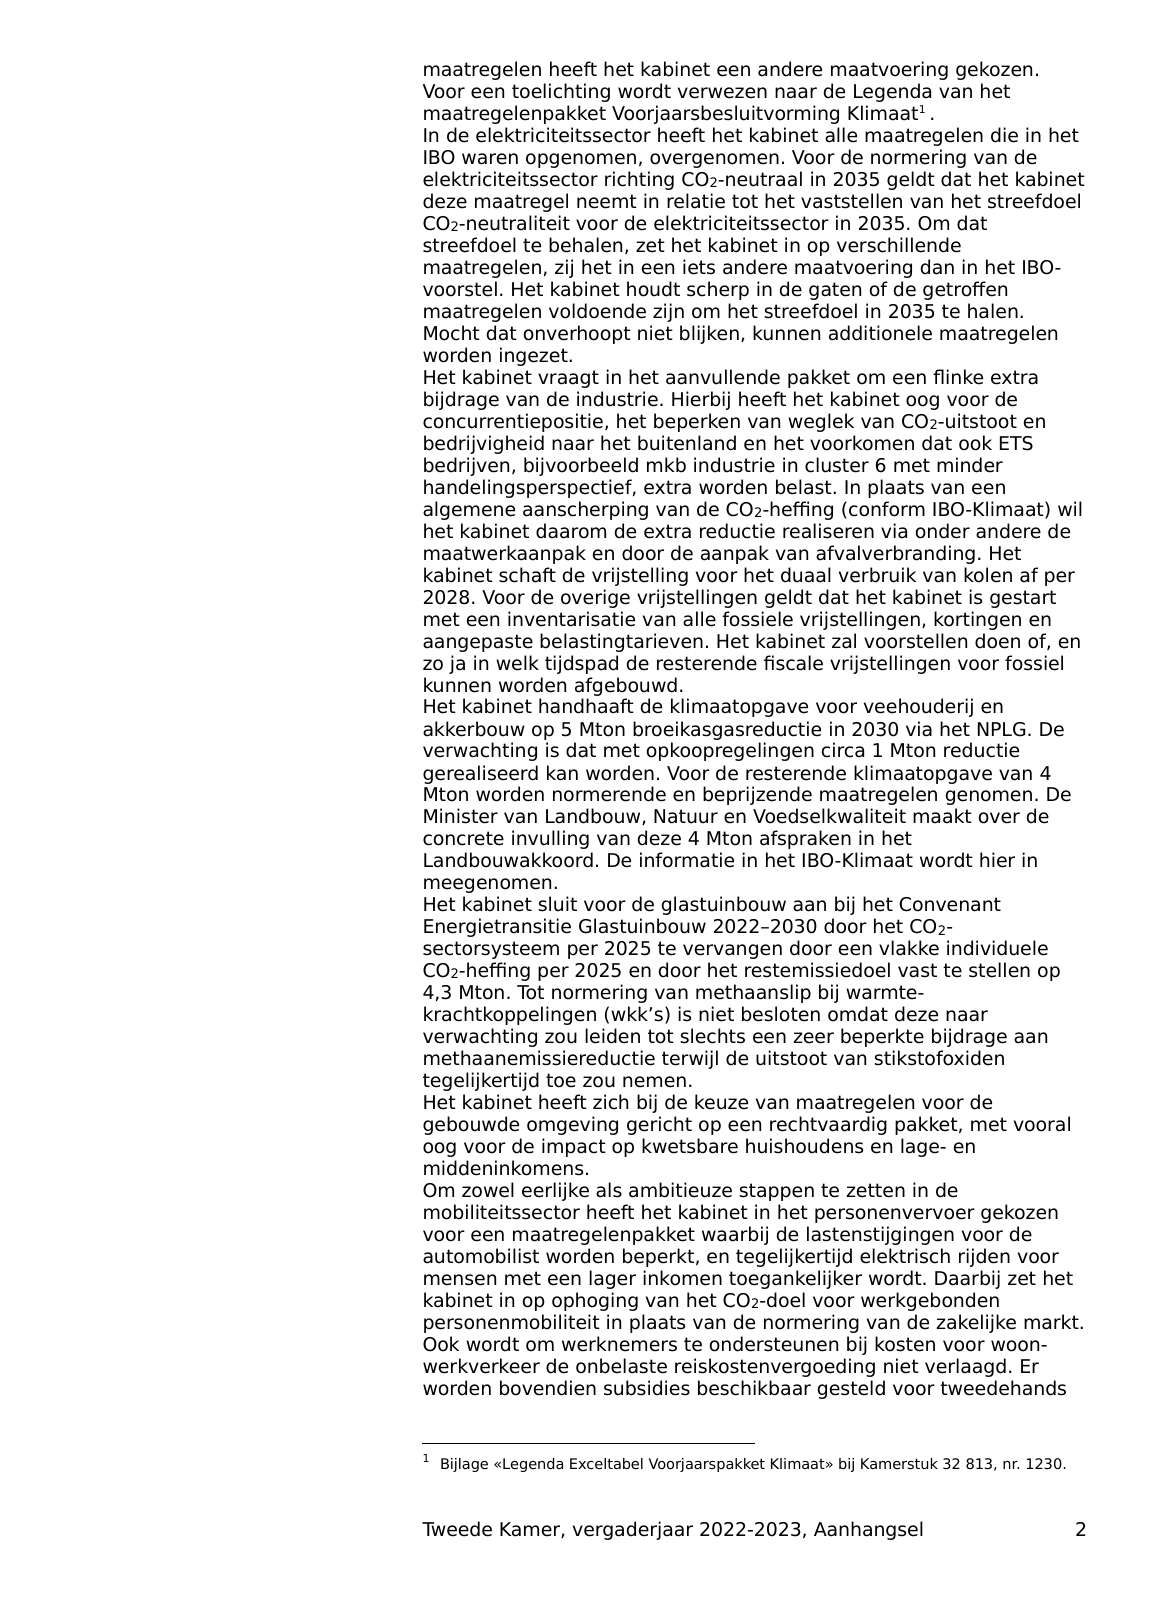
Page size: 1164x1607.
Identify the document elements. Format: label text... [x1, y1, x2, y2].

text Het kabinet vraagt in het aanvullende pakket om een flinke extra bijdrage van de industrie. Hierbij heeft het kabinet oog voor de concurrentiepositie, het beperken van weglek van CO2-uitstoot en bedrijvigheid naar het buitenland en het voorkomen dat ook ETS bedrijven, bijvoorbeeld mkb industrie in cluster 6 met minder handelingsperspectief, extra worden belast. In plaats van een algemene aanscherping van de CO2-heffing (conform IBO-Klimaat) wil het kabinet daarom de extra reductie realiseren via onder andere de maatwerkaanpak en door de aanpak van afvalverbranding. Het kabinet schaft de vrijstelling voor het duaal verbruik van kolen af per 2028. Voor de overige vrijstellingen geldt dat het kabinet is gestart met een inventarisatie van alle fossiele vrijstellingen, kortingen en aangepaste belastingtarieven. Het kabinet zal voorstellen doen of, en zo ja in welk tijdspad de resterende fiscale vrijstellingen voor fossiel kunnen worden afgebouwd. [422, 367, 1087, 696]
text Het kabinet sluit voor de glastuinbouw aan bij het Convenant Energietransitie Glastuinbouw 2022–2030 door het CO2-sectorsysteem per 2025 te vervangen door een vlakke individuele CO2-heffing per 2025 en door het restemissiedoel vast te stellen op 4,3 Mton. Tot normering van methaanslip bij warmte-krachtkoppelingen (wkk’s) is niet besloten omdat deze naar verwachting zou leiden tot slechts een zeer beperkte bijdrage aan methaanemissiereductie terwijl de uitstoot van stikstofoxiden tegelijkertijd toe zou nemen. [422, 894, 1087, 1092]
text Het kabinet handhaaft de klimaatopgave voor veehouderij en akkerbouw op 5 Mton broeikasgasreductie in 2030 via het NPLG. De verwachting is dat met opkoopregelingen circa 1 Mton reductie gerealiseerd kan worden. Voor de resterende klimaatopgave van 4 Mton worden normerende en beprijzende maatregelen genomen. De Minister van Landbouw, Natuur en Voedselkwaliteit maakt over de concrete invulling van deze 4 Mton afspraken in het Landbouwakkoord. De informatie in het IBO-Klimaat wordt hier in meegenomen. [422, 696, 1087, 894]
text Bijlage «Legenda Exceltabel Voorjaarspakket Klimaat» bij Kamerstuk 32 813, nr. 1230. [422, 1452, 1087, 1474]
text maatregelen heeft het kabinet een andere maatvoering gekozen. Voor een toelichting wordt verwezen naar de Legenda van het maatregelenpakket Voorjaarsbesluitvorming Klimaat. [422, 59, 1087, 125]
text In de elektriciteitssector heeft het kabinet alle maatregelen die in het IBO waren opgenomen, overgenomen. Voor de normering van de elektriciteitssector richting CO2-neutraal in 2035 geldt dat het kabinet deze maatregel neemt in relatie tot het vaststellen van het streefdoel CO2-neutraliteit voor de elektriciteitssector in 2035. Om dat streefdoel te behalen, zet het kabinet in op verschillende maatregelen, zij het in een iets andere maatvoering dan in het IBO-voorstel. Het kabinet houdt scherp in de gaten of de getroffen maatregelen voldoende zijn om het streefdoel in 2035 te halen. Mocht dat onverhoopt niet blijken, kunnen additionele maatregelen worden ingezet. [422, 125, 1087, 367]
text Om zowel eerlijke als ambitieuze stappen te zetten in de mobiliteitssector heeft het kabinet in het personenvervoer gekozen voor een maatregelenpakket waarbij de lastenstijgingen voor de automobilist worden beperkt, en tegelijkertijd elektrisch rijden voor mensen met een lager inkomen toegankelijker wordt. Daarbij zet het kabinet in op ophoging van het CO2-doel voor werkgebonden personenmobiliteit in plaats van de normering van de zakelijke markt. Ook wordt om werknemers te ondersteunen bij kosten voor woon-werkverkeer de onbelaste reiskostenvergoeding niet verlaagd. Er worden bovendien subsidies beschikbaar gesteld voor tweedehands [422, 1180, 1087, 1400]
text Het kabinet heeft zich bij de keuze van maatregelen voor de gebouwde omgeving gericht op een rechtvaardig pakket, met vooral oog voor de impact op kwetsbare huishoudens en lage- en middeninkomens. [422, 1092, 1087, 1180]
